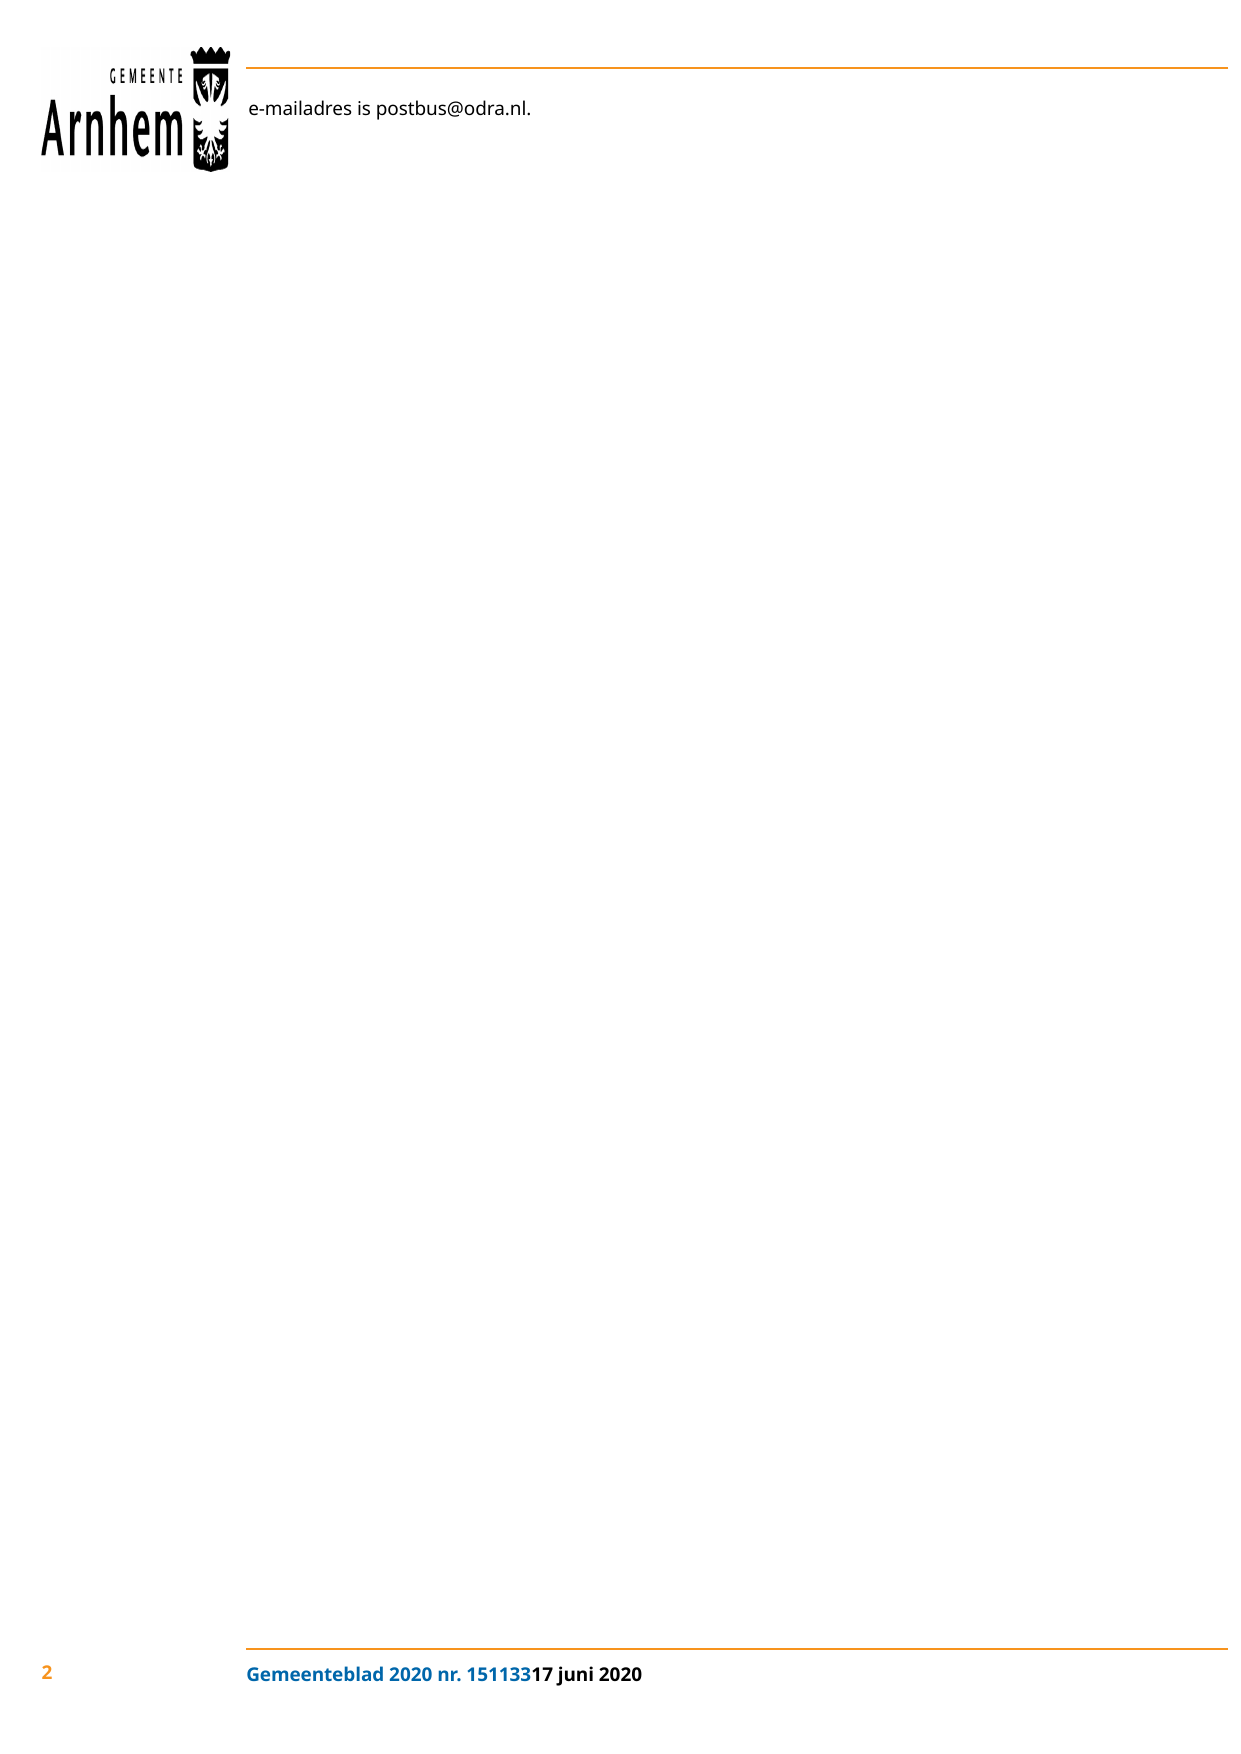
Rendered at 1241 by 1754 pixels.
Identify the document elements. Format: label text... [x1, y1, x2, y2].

text e-mailadres is postbus@odra.nl. [248, 95, 1152, 121]
picture [41, 47, 231, 172]
